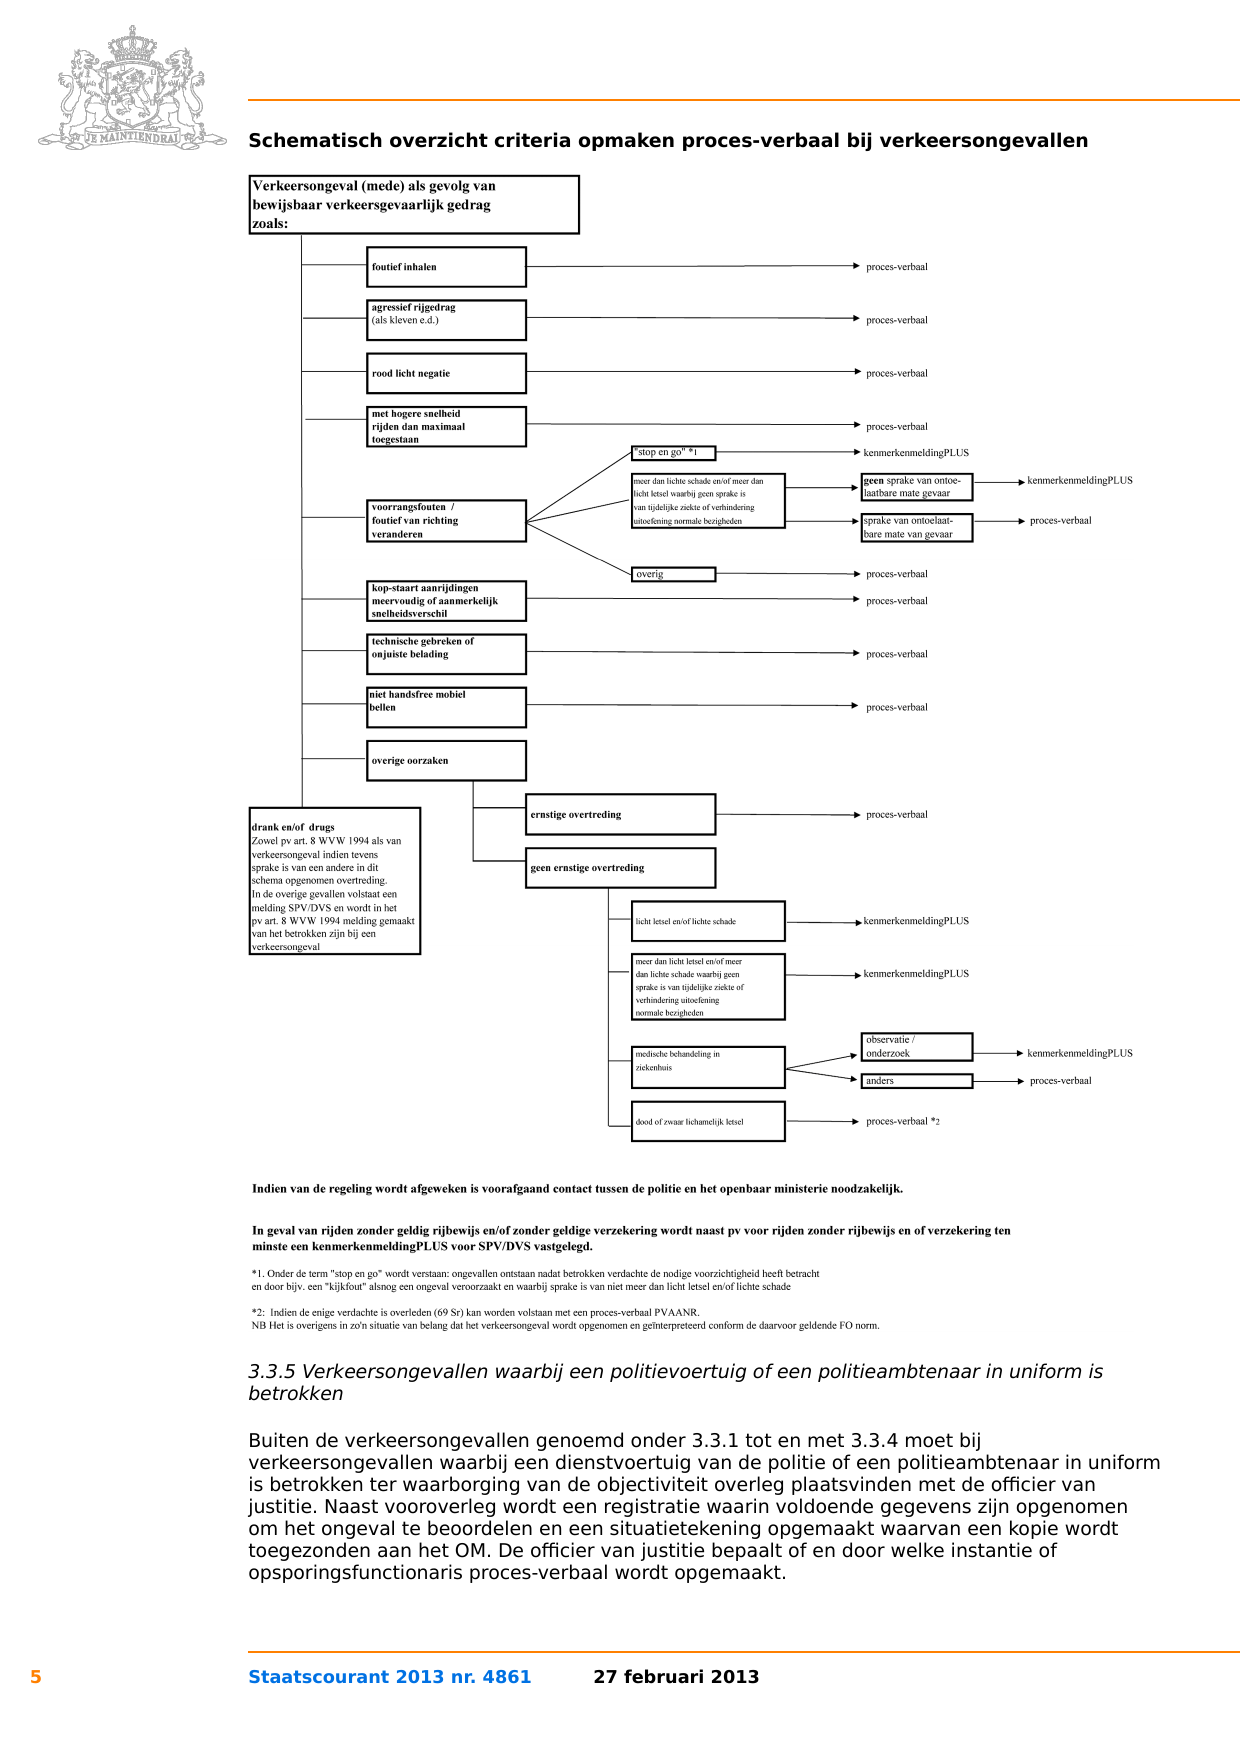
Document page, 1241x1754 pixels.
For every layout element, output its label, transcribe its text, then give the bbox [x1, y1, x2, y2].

picture [248, 173, 1134, 1332]
picture [38, 25, 227, 150]
text Buiten de verkeersongevallen genoemd onder 3.3.1 tot en met 3.3.4 moet bij verkeersongevallen waarbij een dienstvoertuig van de politie of een politieambtenaar in uniform is betrokken ter waarborging van de objectiviteit overleg plaatsvinden met de officier van justitie. Naast vooroverleg wordt een registratie waarin voldoende gegevens zijn opgenomen om het ongeval te beoordelen en een situatietekening opgemaakt waarvan een kopie wordt toegezonden aan het OM. De officier van justitie bepaalt of en door welke instantie of opsporingsfunctionaris proces-verbaal wordt opgemaakt. [248, 1430, 1163, 1584]
subtitle 3.3.5 Verkeersongevallen waarbij een politievoertuig of een politieambtenaar in uniform is betrokken [248, 1361, 1163, 1405]
subtitle Schematisch overzicht criteria opmaken proces-verbaal bij verkeersongevallen [248, 130, 1163, 152]
